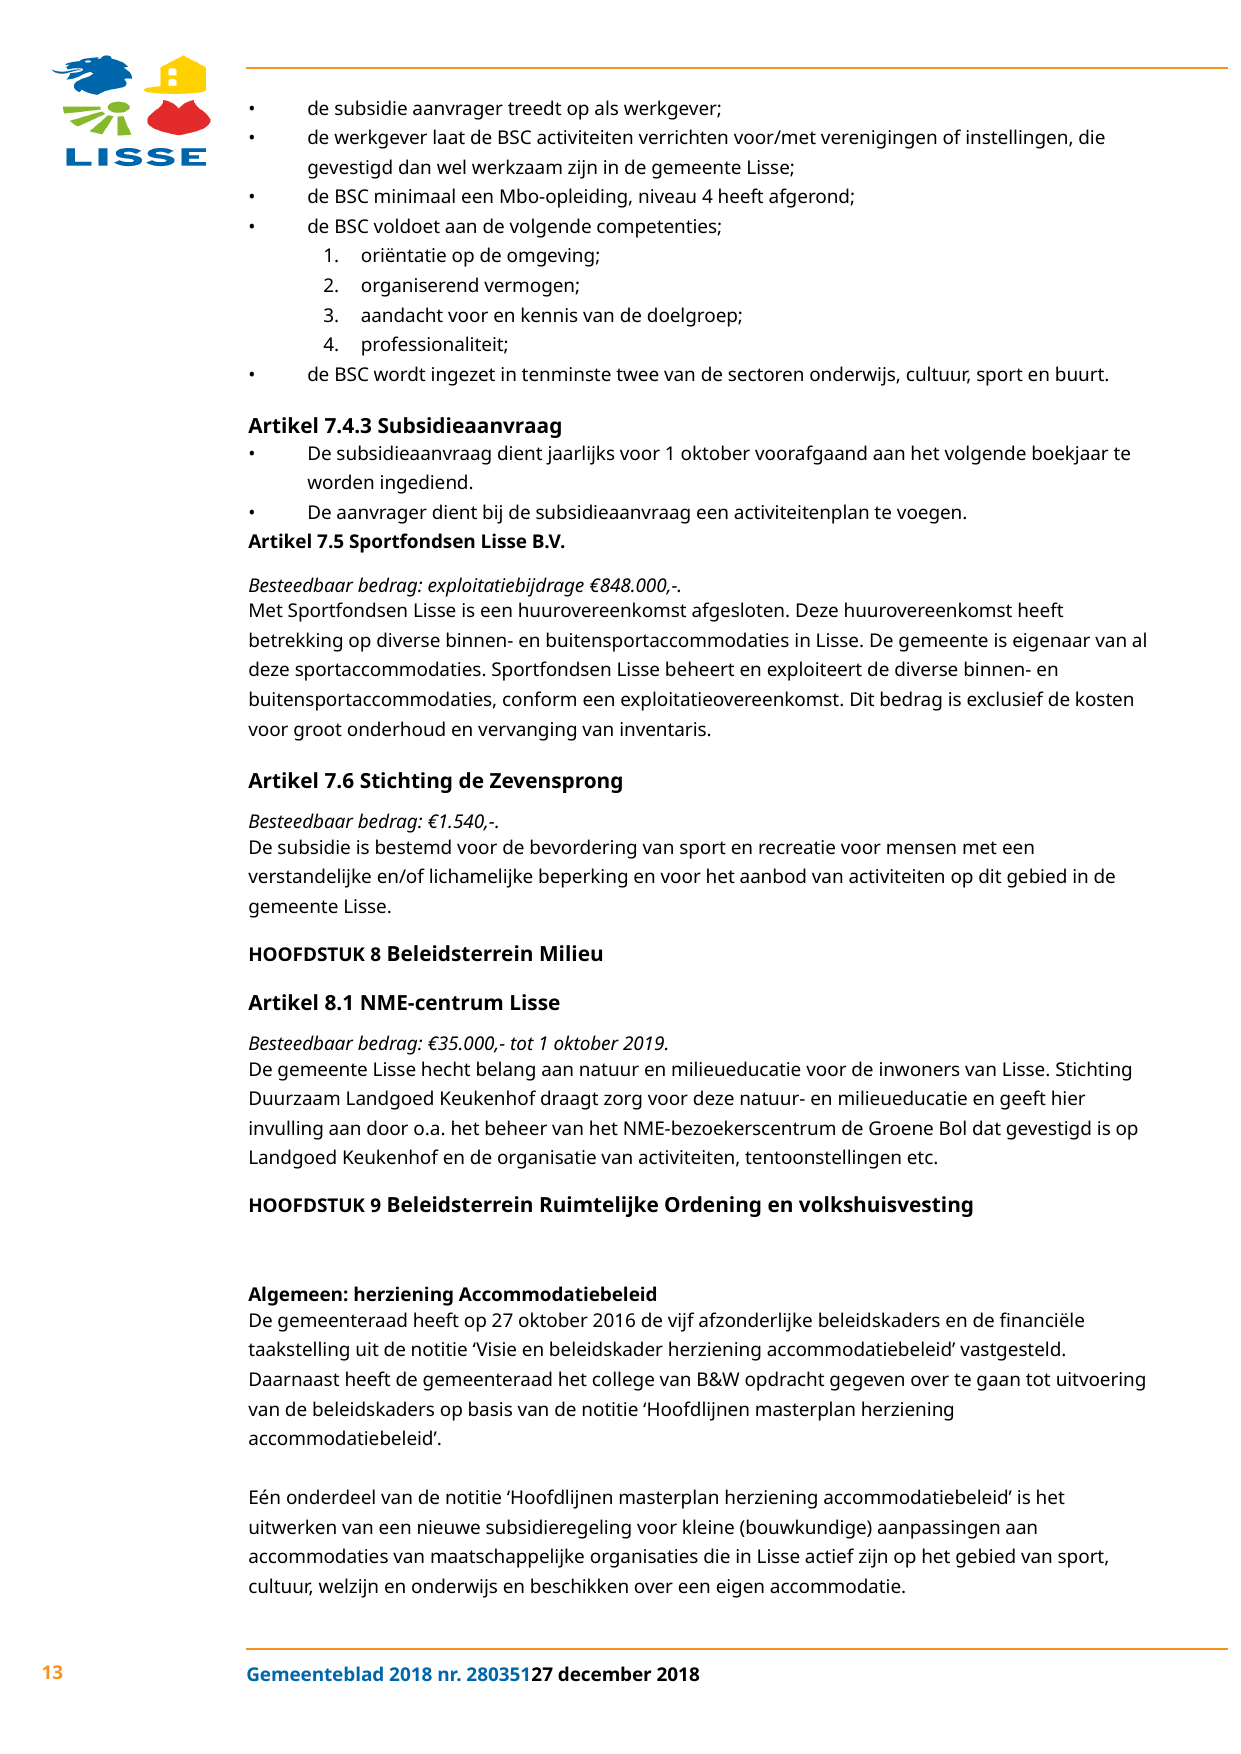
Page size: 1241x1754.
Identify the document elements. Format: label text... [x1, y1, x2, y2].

list professionaliteit; [323, 331, 1152, 357]
picture [41, 47, 231, 172]
list de subsidie aanvrager treedt op als werkgever; [248, 95, 1152, 121]
text De gemeente Lisse hecht belang aan natuur en milieueducatie voor de inwoners van Lisse. Stichting Duurzaam Landgoed Keukenhof draagt zorg voor deze natuur- en milieueducatie en geeft hier invulling aan door o.a. het beheer van het NME-bezoekerscentrum de Groene Bol dat gevestigd is op Landgoed Keukenhof en de organisatie van activiteiten, tentoonstellingen etc. [248, 1056, 1152, 1170]
text Besteedbaar bedrag: €35.000,- tot 1 oktober 2019. [248, 1030, 1152, 1056]
text Met Sportfondsen Lisse is een huurovereenkomst afgesloten. Deze huurovereenkomst heeft betrekking op diverse binnen- en buitensportaccommodaties in Lisse. De gemeente is eigenaar van al deze sportaccommodaties. Sportfondsen Lisse beheert en exploiteert de diverse binnen- en buitensportaccommodaties, conform een exploitatieovereenkomst. Dit bedrag is exclusief de kosten voor groot onderhoud en vervanging van inventaris. [248, 597, 1152, 742]
text Besteedbaar bedrag: €1.540,-. [248, 808, 1152, 834]
text Artikel 7.6 Stichting de Zevensprong [248, 766, 1152, 795]
list organiserend vermogen; [323, 272, 1152, 298]
list aandacht voor en kennis van de doelgroep; [323, 302, 1152, 328]
list oriëntatie op de omgeving; [323, 243, 1152, 268]
text Artikel 7.4.3 Subsidieaanvraag [248, 411, 1152, 440]
list de werkgever laat de BSC activiteiten verrichten voor/met verenigingen of instellingen, die gevestigd dan wel werkzaam zijn in de gemeente Lisse; [248, 124, 1152, 180]
text HOOFDSTUK 8 Beleidsterrein Milieu [248, 939, 1152, 967]
list de BSC minimaal een Mbo-opleiding, niveau 4 heeft afgerond; [248, 183, 1152, 209]
text Artikel 8.1 NME-centrum Lisse [248, 988, 1152, 1016]
text Algemeen: herziening Accommodatiebeleid [248, 1281, 1152, 1307]
list De subsidieaanvraag dient jaarlijks voor 1 oktober voorafgaand aan het volgende boekjaar te worden ingediend. [248, 440, 1152, 495]
text Besteedbaar bedrag: exploitatiebijdrage €848.000,-. [248, 572, 1152, 597]
list de BSC voldoet aan de volgende competenties; [248, 213, 1152, 239]
list De aanvrager dient bij de subsidieaanvraag een activiteitenplan te voegen. [248, 499, 1152, 525]
text De gemeenteraad heeft op 27 oktober 2016 de vijf afzonderlijke beleidskaders en de financiële taakstelling uit de notitie ‘Visie en beleidskader herziening accommodatiebeleid’ vastgesteld. Daarnaast heeft de gemeenteraad het college van B&W opdracht gegeven over te gaan tot uitvoering van de beleidskaders op basis van de notitie ‘Hoofdlijnen masterplan herziening accommodatiebeleid’. [248, 1307, 1152, 1451]
text De subsidie is bestemd voor de bevordering van sport en recreatie voor mensen met een verstandelijke en/of lichamelijke beperking en voor het aanbod van activiteiten op dit gebied in de gemeente Lisse. [248, 834, 1152, 919]
text HOOFDSTUK 9 Beleidsterrein Ruimtelijke Ordening en volkshuisvesting [248, 1190, 1152, 1218]
text Artikel 7.5 Sportfondsen Lisse B.V. [248, 529, 1152, 554]
list de BSC wordt ingezet in tenminste twee van de sectoren onderwijs, cultuur, sport en buurt. [248, 361, 1152, 387]
text Eén onderdeel van de notitie ‘Hoofdlijnen masterplan herziening accommodatiebeleid’ is het uitwerken van een nieuwe subsidieregeling voor kleine (bouwkundige) aanpassingen aan accommodaties van maatschappelijke organisaties die in Lisse actief zijn op het gebied van sport, cultuur, welzijn en onderwijs en beschikken over een eigen accommodatie. [248, 1484, 1152, 1599]
